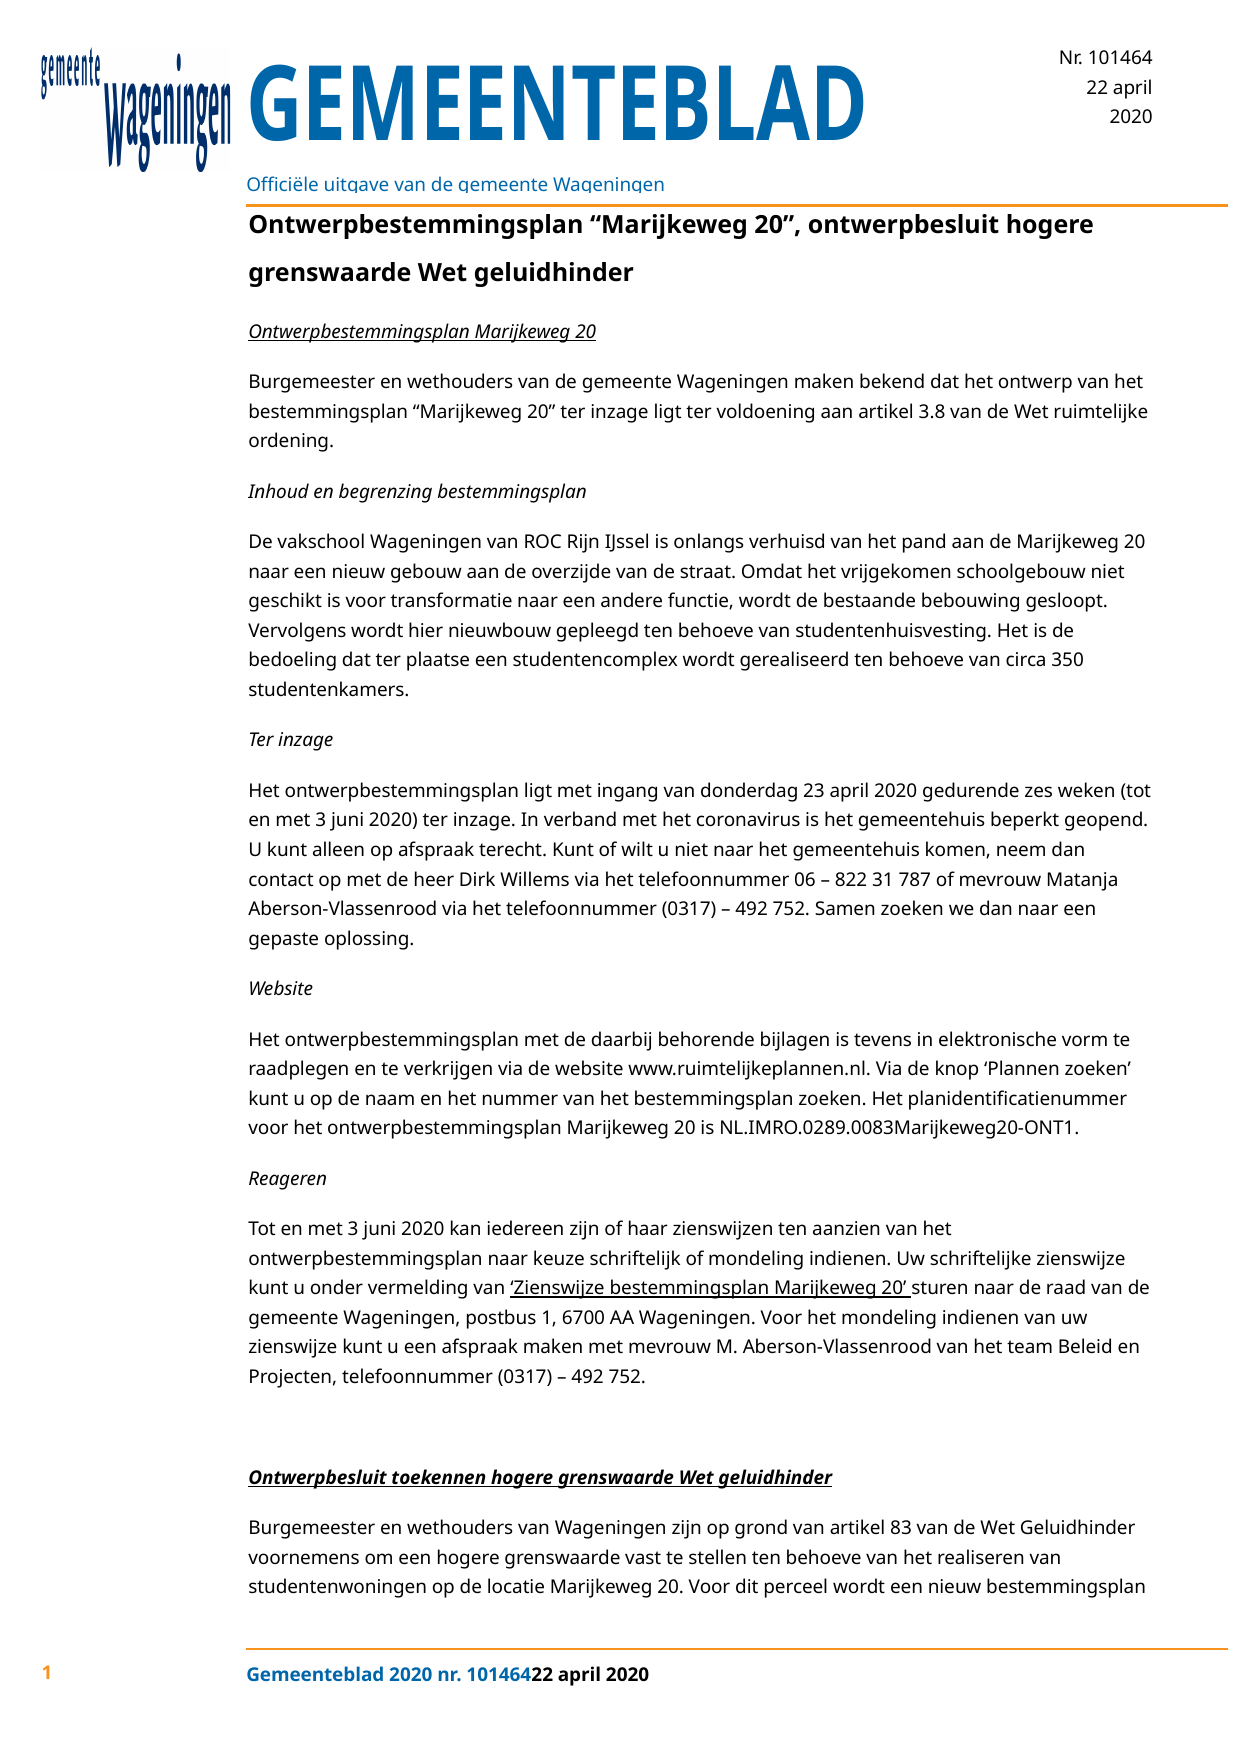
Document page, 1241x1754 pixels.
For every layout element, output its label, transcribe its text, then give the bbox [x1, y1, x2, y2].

text Ontwerpbesluit toekennen hogere grenswaarde Wet geluidhinder [248, 1464, 1152, 1490]
text Het ontwerpbestemmingsplan ligt met ingang van donderdag 23 april 2020 gedurende zes weken (tot en met 3 juni 2020) ter inzage. In verband met het coronavirus is het gemeentehuis beperkt geopend. U kunt alleen op afspraak terecht. Kunt of wilt u niet naar het gemeentehuis komen, neem dan contact op met de heer Dirk Willems via het telefoonnummer 06 – 822 31 787 of mevrouw Matanja Aberson-Vlassenrood via het telefoonnummer (0317) – 492 752. Samen zoeken we dan naar een gepaste oplossing. [248, 777, 1152, 951]
text Ontwerpbestemmingsplan Marijkeweg 20 [248, 318, 1152, 344]
text Ontwerpbestemmingsplan “Marijkeweg 20”, ontwerpbesluit hogere grenswaarde Wet geluidhinder [248, 207, 1152, 288]
text De vakschool Wageningen van ROC Rijn IJssel is onlangs verhuisd van het pand aan de Marijkeweg 20 naar een nieuw gebouw aan de overzijde van de straat. Omdat het vrijgekomen schoolgebouw niet geschikt is voor transformatie naar een andere functie, wordt de bestaande bebouwing gesloopt. Vervolgens wordt hier nieuwbouw gepleegd ten behoeve van studentenhuisvesting. Het is de bedoeling dat ter plaatse een studentencomplex wordt gerealiseerd ten behoeve van circa 350 studentenkamers. [248, 528, 1152, 702]
text Het ontwerpbestemmingsplan met de daarbij behorende bijlagen is tevens in elektronische vorm te raadplegen en te verkrijgen via de website www.ruimtelijkeplannen.nl. Via de knop ‘Plannen zoeken’ kunt u op de naam en het nummer van het bestemmingsplan zoeken. Het planidentificatienummer voor het ontwerpbestemmingsplan Marijkeweg 20 is NL.IMRO.0289.0083Marijkeweg20-ONT1. [248, 1026, 1152, 1140]
text Burgemeester en wethouders van de gemeente Wageningen maken bekend dat het ontwerp van het bestemmingsplan “Marijkeweg 20” ter inzage ligt ter voldoening aan artikel 3.8 van de Wet ruimtelijke ordening. [248, 368, 1152, 453]
text Burgemeester en wethouders van Wageningen zijn op grond van artikel 83 van de Wet Geluidhinder voornemens om een hogere grenswaarde vast te stellen ten behoeve van het realiseren van studentenwoningen op de locatie Marijkeweg 20. Voor dit perceel wordt een nieuw bestemmingsplan [248, 1514, 1152, 1599]
text Inhoud en begrenzing bestemmingsplan [248, 478, 1152, 504]
text Tot en met 3 juni 2020 kan iedereen zijn of haar zienswijzen ten aanzien van het ontwerpbestemmingsplan naar keuze schriftelijk of mondeling indienen. Uw schriftelijke zienswijze kunt u onder vermelding van ‘Zienswijze bestemmingsplan Marijkeweg 20’ sturen naar de raad van de gemeente Wageningen, postbus 1, 6700 AA Wageningen. Voor het mondeling indienen van uw zienswijze kunt u een afspraak maken met mevrouw M. Aberson-Vlassenrood van het team Beleid en Projecten, telefoonnummer (0317) – 492 752. [248, 1215, 1152, 1389]
text Website [248, 975, 1152, 1001]
picture [41, 47, 231, 172]
text Ter inzage [248, 727, 1152, 752]
text Reageren [248, 1165, 1152, 1191]
